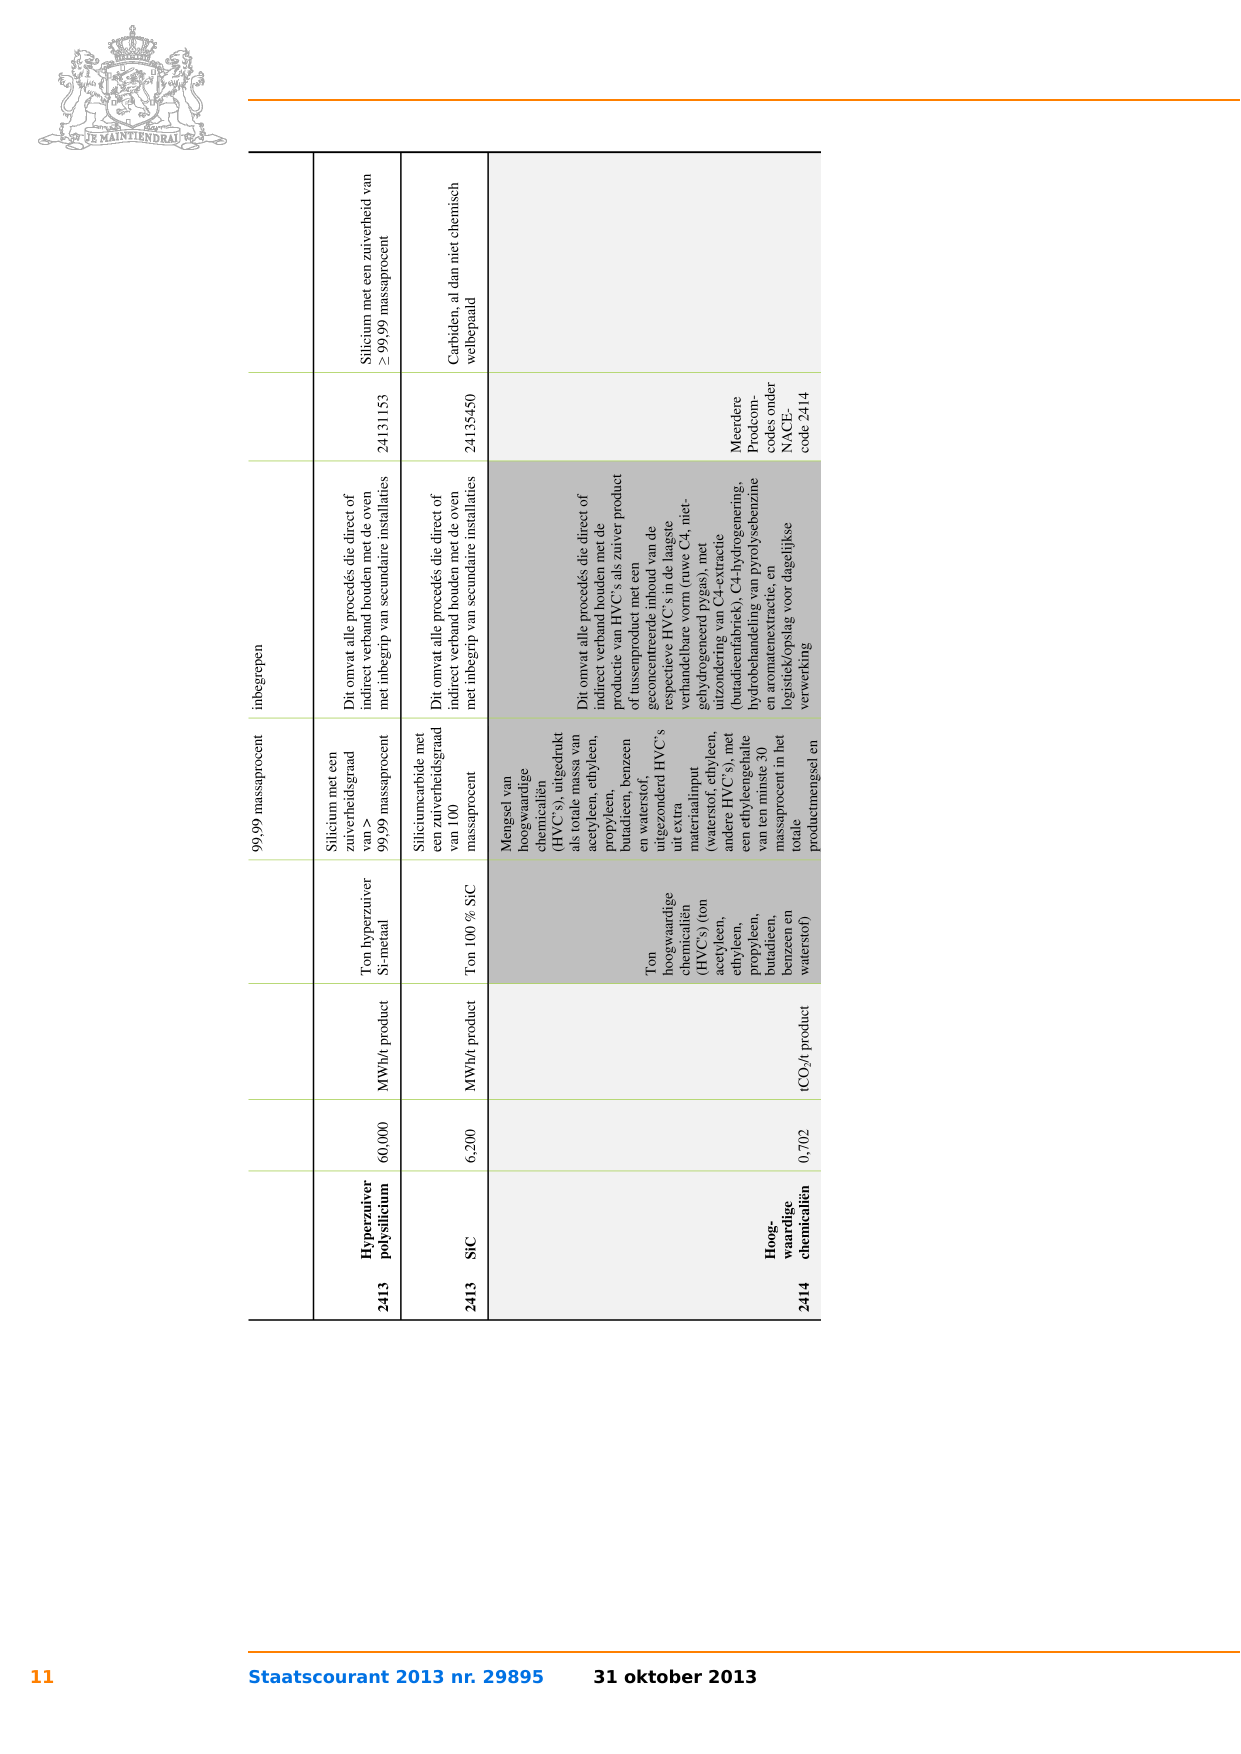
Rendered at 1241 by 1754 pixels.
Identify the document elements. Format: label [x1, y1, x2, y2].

picture [248, 151, 821, 1321]
picture [38, 25, 227, 150]
